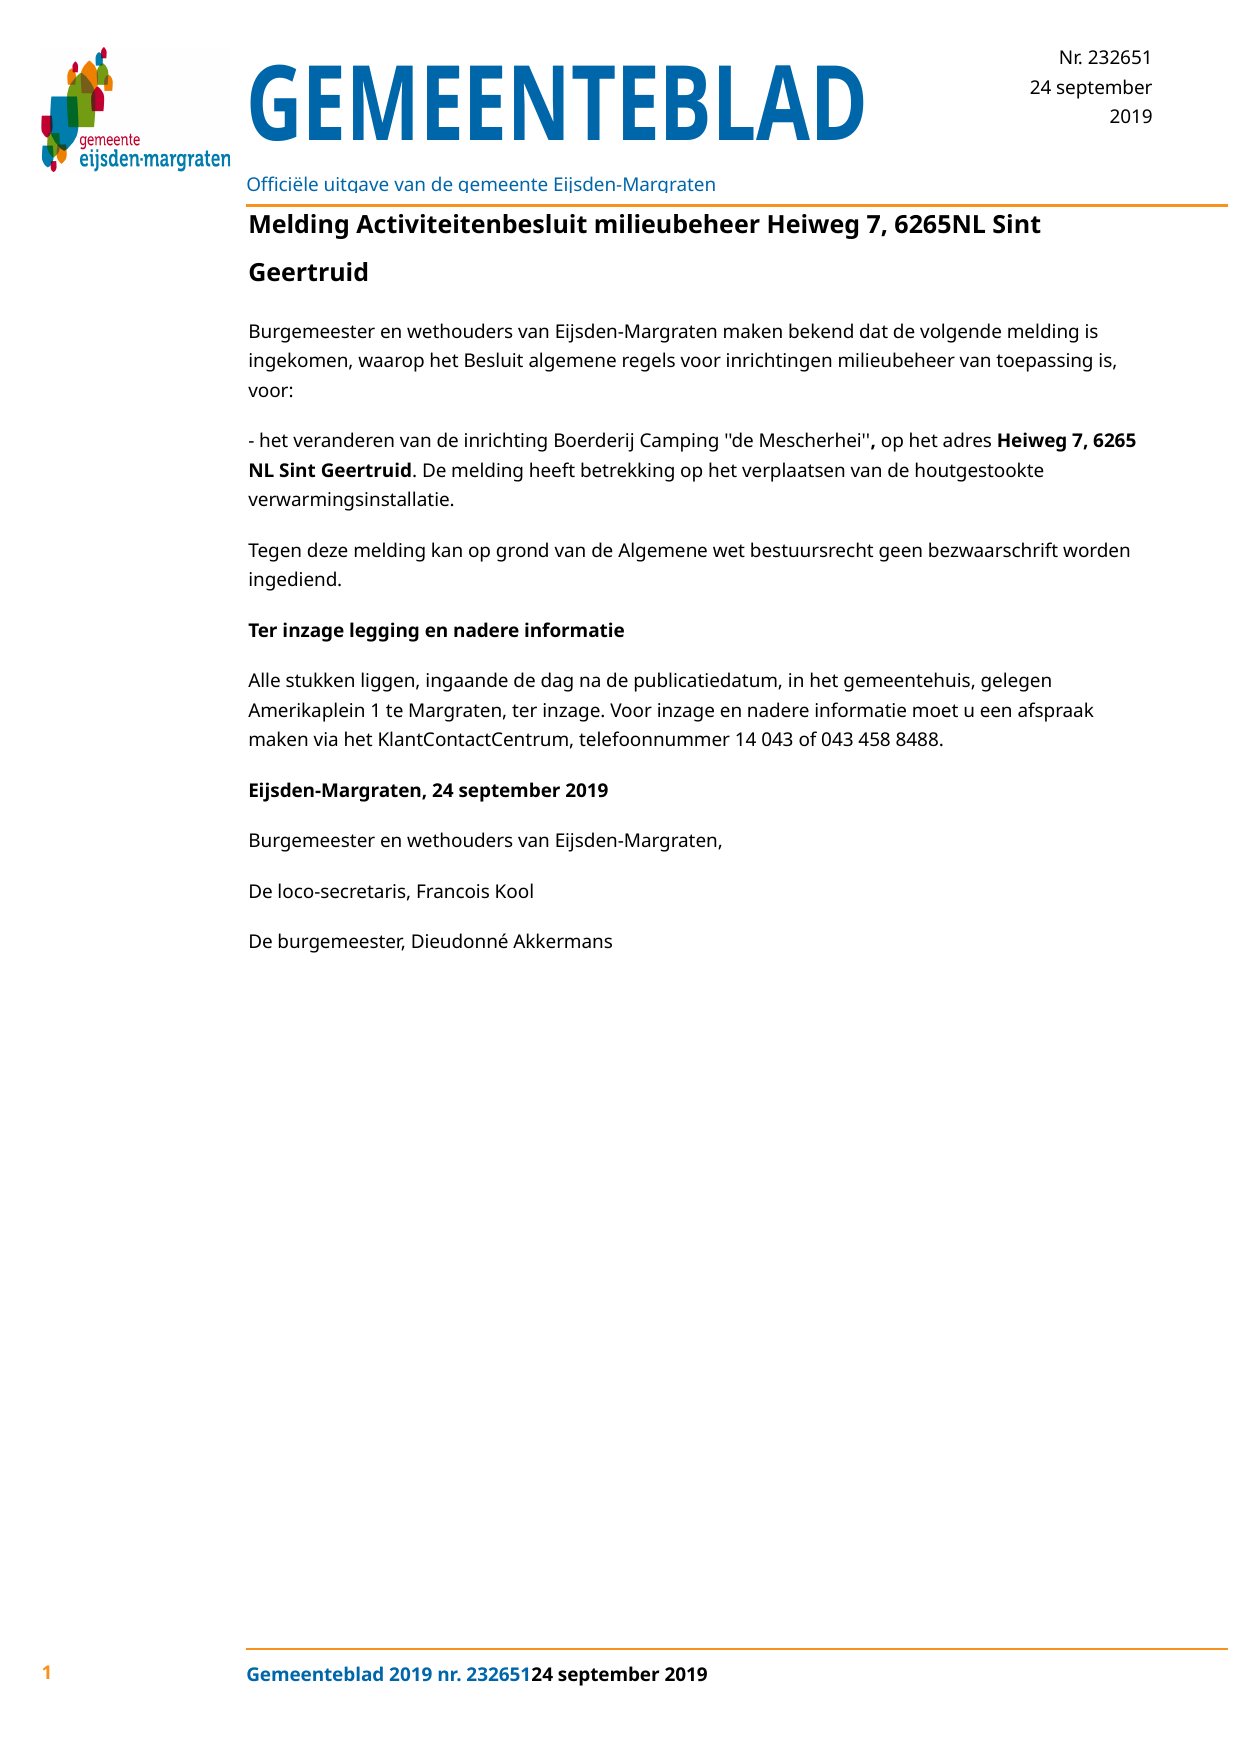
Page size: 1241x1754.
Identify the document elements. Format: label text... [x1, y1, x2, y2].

text De loco-secretaris, Francois Kool [248, 878, 1152, 904]
text Eijsden-Margraten, 24 september 2019 [248, 777, 1152, 803]
picture [41, 47, 231, 172]
text - het veranderen van de inrichting Boerderij Camping ''de Mescherhei'', op het adres Heiweg 7, 6265 NL Sint Geertruid. De melding heeft betrekking op het verplaatsen van de houtgestookte verwarmingsinstallatie. [248, 427, 1152, 512]
text Alle stukken liggen, ingaande de dag na de publicatiedatum, in het gemeentehuis, gelegen Amerikaplein 1 te Margraten, ter inzage. Voor inzage en nadere informatie moet u een afspraak maken via het KlantContactCentrum, telefoonnummer 14 043 of 043 458 8488. [248, 667, 1152, 752]
text Burgemeester en wethouders van Eijsden-Margraten maken bekend dat de volgende melding is ingekomen, waarop het Besluit algemene regels voor inrichtingen milieubeheer van toepassing is, voor: [248, 318, 1152, 403]
text Burgemeester en wethouders van Eijsden-Margraten, [248, 827, 1152, 853]
text De burgemeester, Dieudonné Akkermans [248, 928, 1152, 954]
text Melding Activiteitenbesluit milieubeheer Heiweg 7, 6265NL Sint Geertruid [248, 207, 1152, 288]
text Tegen deze melding kan op grond van de Algemene wet bestuursrecht geen bezwaarschrift worden ingediend. [248, 537, 1152, 592]
text Ter inzage legging en nadere informatie [248, 617, 1152, 643]
